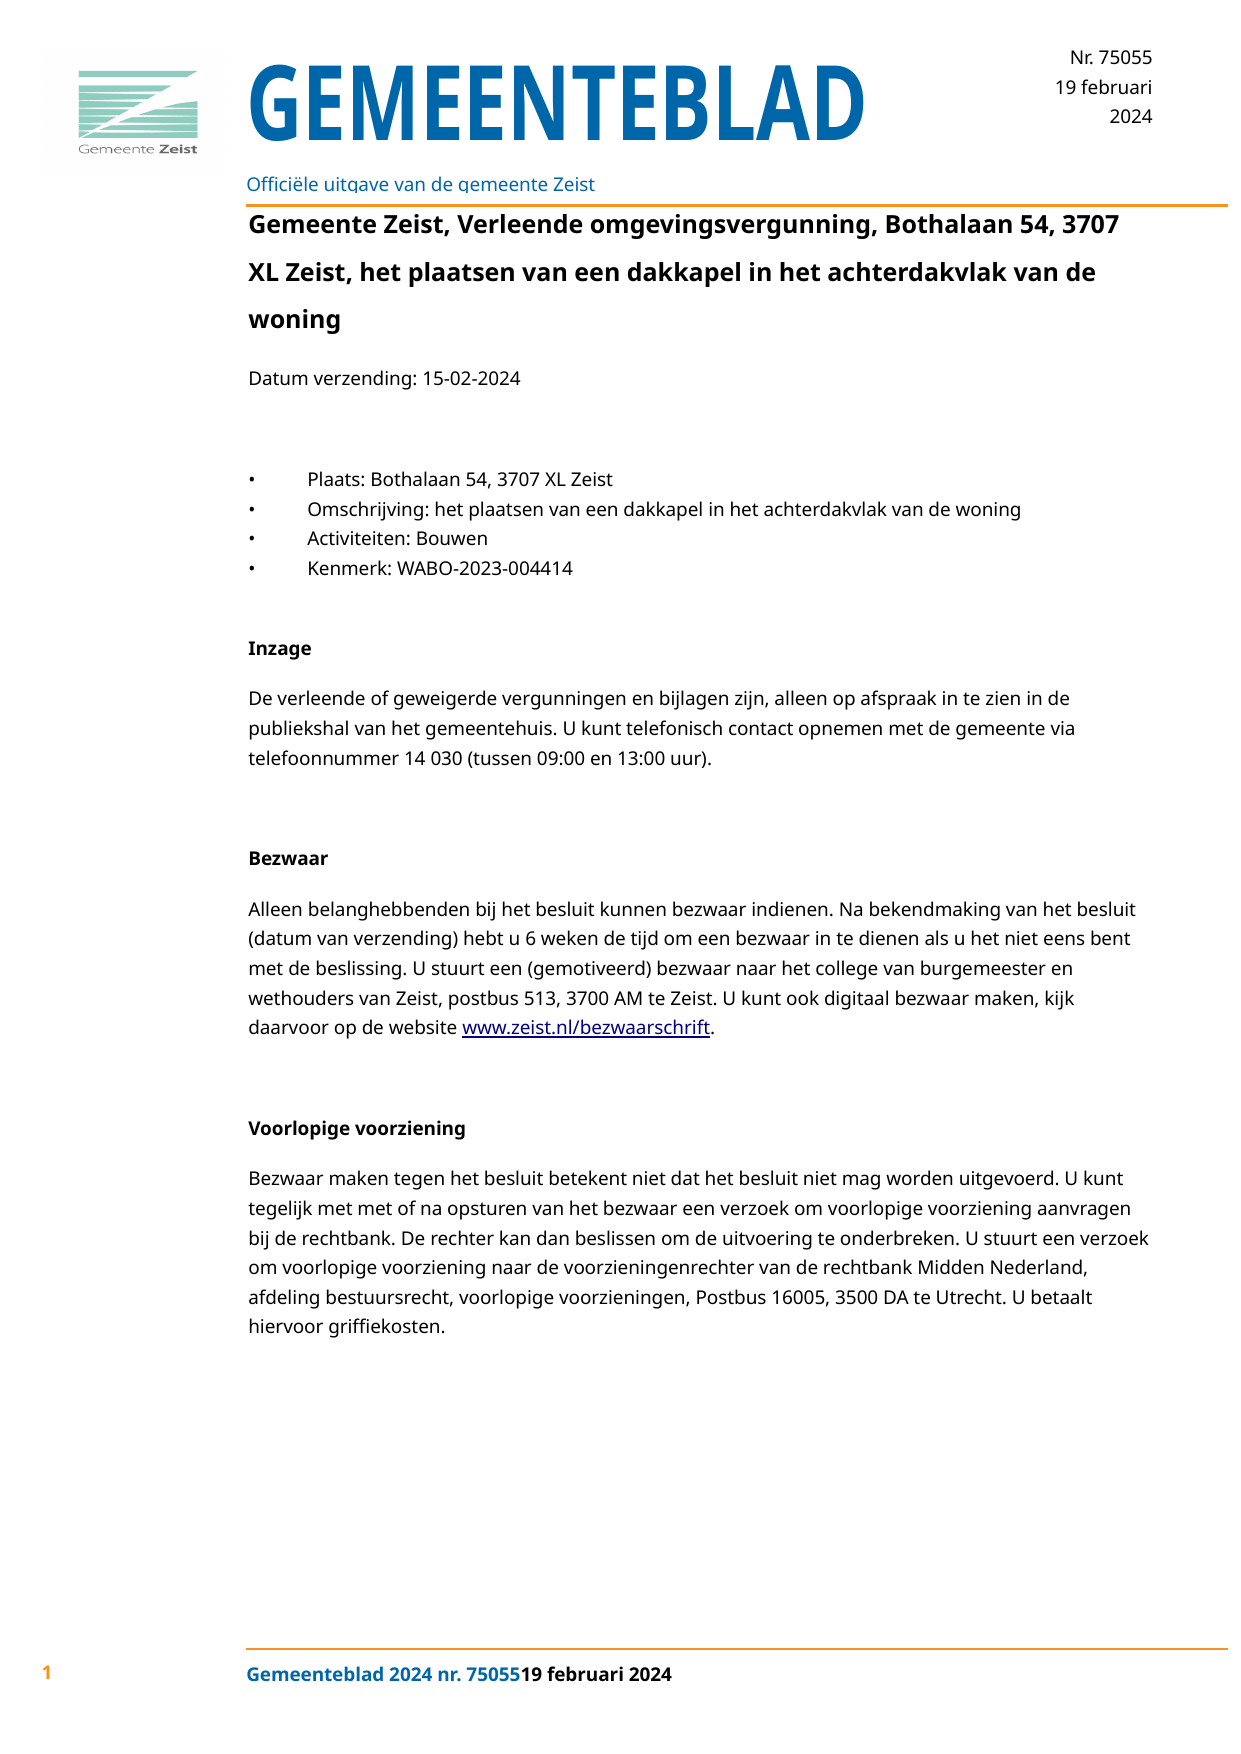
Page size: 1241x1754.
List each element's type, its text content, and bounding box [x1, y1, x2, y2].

text Bezwaar maken tegen het besluit betekent niet dat het besluit niet mag worden uitgevoerd. U kunt tegelijk met met of na opsturen van het bezwaar een verzoek om voorlopige voorziening aanvragen bij de rechtbank. De rechter kan dan beslissen om de uitvoering te onderbreken. U stuurt een verzoek om voorlopige voorziening naar de voorzieningenrechter van de rechtbank Midden Nederland, afdeling bestuursrecht, voorlopige voorzieningen, Postbus 16005, 3500 DA te Utrecht. U betaalt hiervoor griffiekosten. [248, 1166, 1152, 1339]
list Plaats: Bothalaan 54, 3707 XL Zeist [248, 466, 1152, 492]
text De verleende of geweigerde vergunningen en bijlagen zijn, alleen op afspraak in te zien in de publiekshal van het gemeentehuis. U kunt telefonisch contact opnemen met de gemeente via telefoonnummer 14 030 (tussen 09:00 en 13:00 uur). [248, 686, 1152, 770]
text Inzage [248, 635, 1152, 661]
list Activiteiten: Bouwen [248, 526, 1152, 551]
list Kenmerk: WABO-2023-004414 [248, 555, 1152, 581]
text Datum verzending: 15-02-2024 [248, 366, 1152, 391]
text Voorlopige voorziening [248, 1115, 1152, 1141]
text Bezwaar [248, 846, 1152, 871]
text Gemeente Zeist, Verleende omgevingsvergunning, Bothalaan 54, 3707 XL Zeist, het plaatsen van een dakkapel in het achterdakvlak van de woning [248, 207, 1152, 336]
text Alleen belanghebbenden bij het besluit kunnen bezwaar indienen. Na bekendmaking van het besluit (datum van verzending) hebt u 6 weken de tijd om een bezwaar in te dienen als u het niet eens bent met de beslissing. U stuurt een (gemotiveerd) bezwaar naar het college van burgemeester en wethouders van Zeist, postbus 513, 3700 AM te Zeist. U kunt ook digitaal bezwaar maken, kijk daarvoor op de website www.zeist.nl/bezwaarschrift. [248, 896, 1152, 1040]
picture [41, 47, 231, 172]
list Omschrijving: het plaatsen van een dakkapel in het achterdakvlak van de woning [248, 496, 1152, 522]
